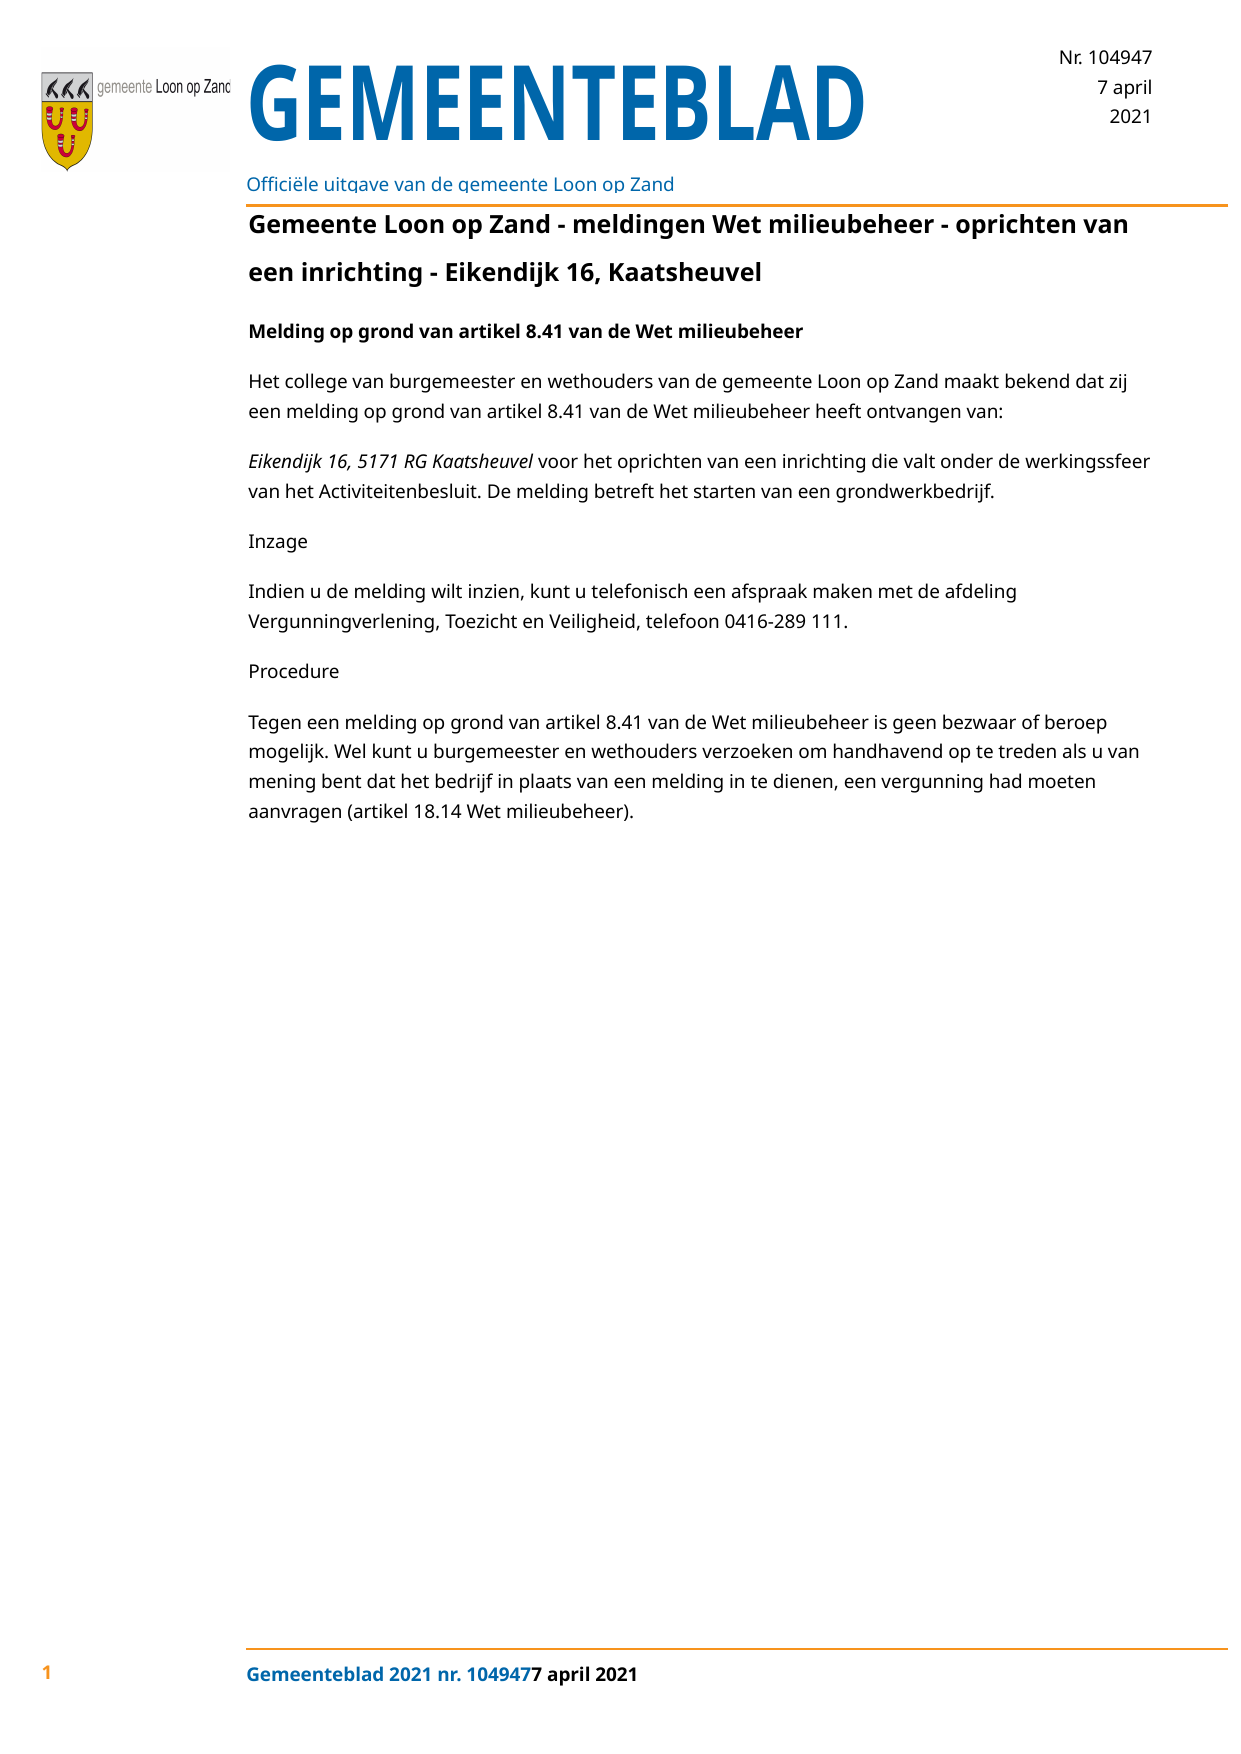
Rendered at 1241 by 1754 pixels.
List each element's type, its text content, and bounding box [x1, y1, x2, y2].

text Procedure [248, 659, 1152, 684]
text Het college van burgemeester en wethouders van de gemeente Loon op Zand maakt bekend dat zij een melding op grond van artikel 8.41 van de Wet milieubeheer heeft ontvangen van: [248, 368, 1152, 424]
text Gemeente Loon op Zand - meldingen Wet milieubeheer - oprichten van een inrichting - Eikendijk 16, Kaatsheuvel [248, 207, 1152, 288]
text Melding op grond van artikel 8.41 van de Wet milieubeheer [248, 318, 1152, 344]
text Tegen een melding op grond van artikel 8.41 van de Wet milieubeheer is geen bezwaar of beroep mogelijk. Wel kunt u burgemeester en wethouders verzoeken om handhavend op te treden als u van mening bent dat het bedrijf in plaats van een melding in te dienen, een vergunning had moeten aanvragen (artikel 18.14 Wet milieubeheer). [248, 709, 1152, 824]
picture [41, 47, 231, 172]
text Indien u de melding wilt inzien, kunt u telefonisch een afspraak maken met de afdeling Vergunningverlening, Toezicht en Veiligheid, telefoon 0416-289 111. [248, 579, 1152, 634]
text Inzage [248, 528, 1152, 554]
text Eikendijk 16, 5171 RG Kaatsheuvel voor het oprichten van een inrichting die valt onder de werkingssfeer van het Activiteitenbesluit. De melding betreft het starten van een grondwerkbedrijf. [248, 448, 1152, 504]
